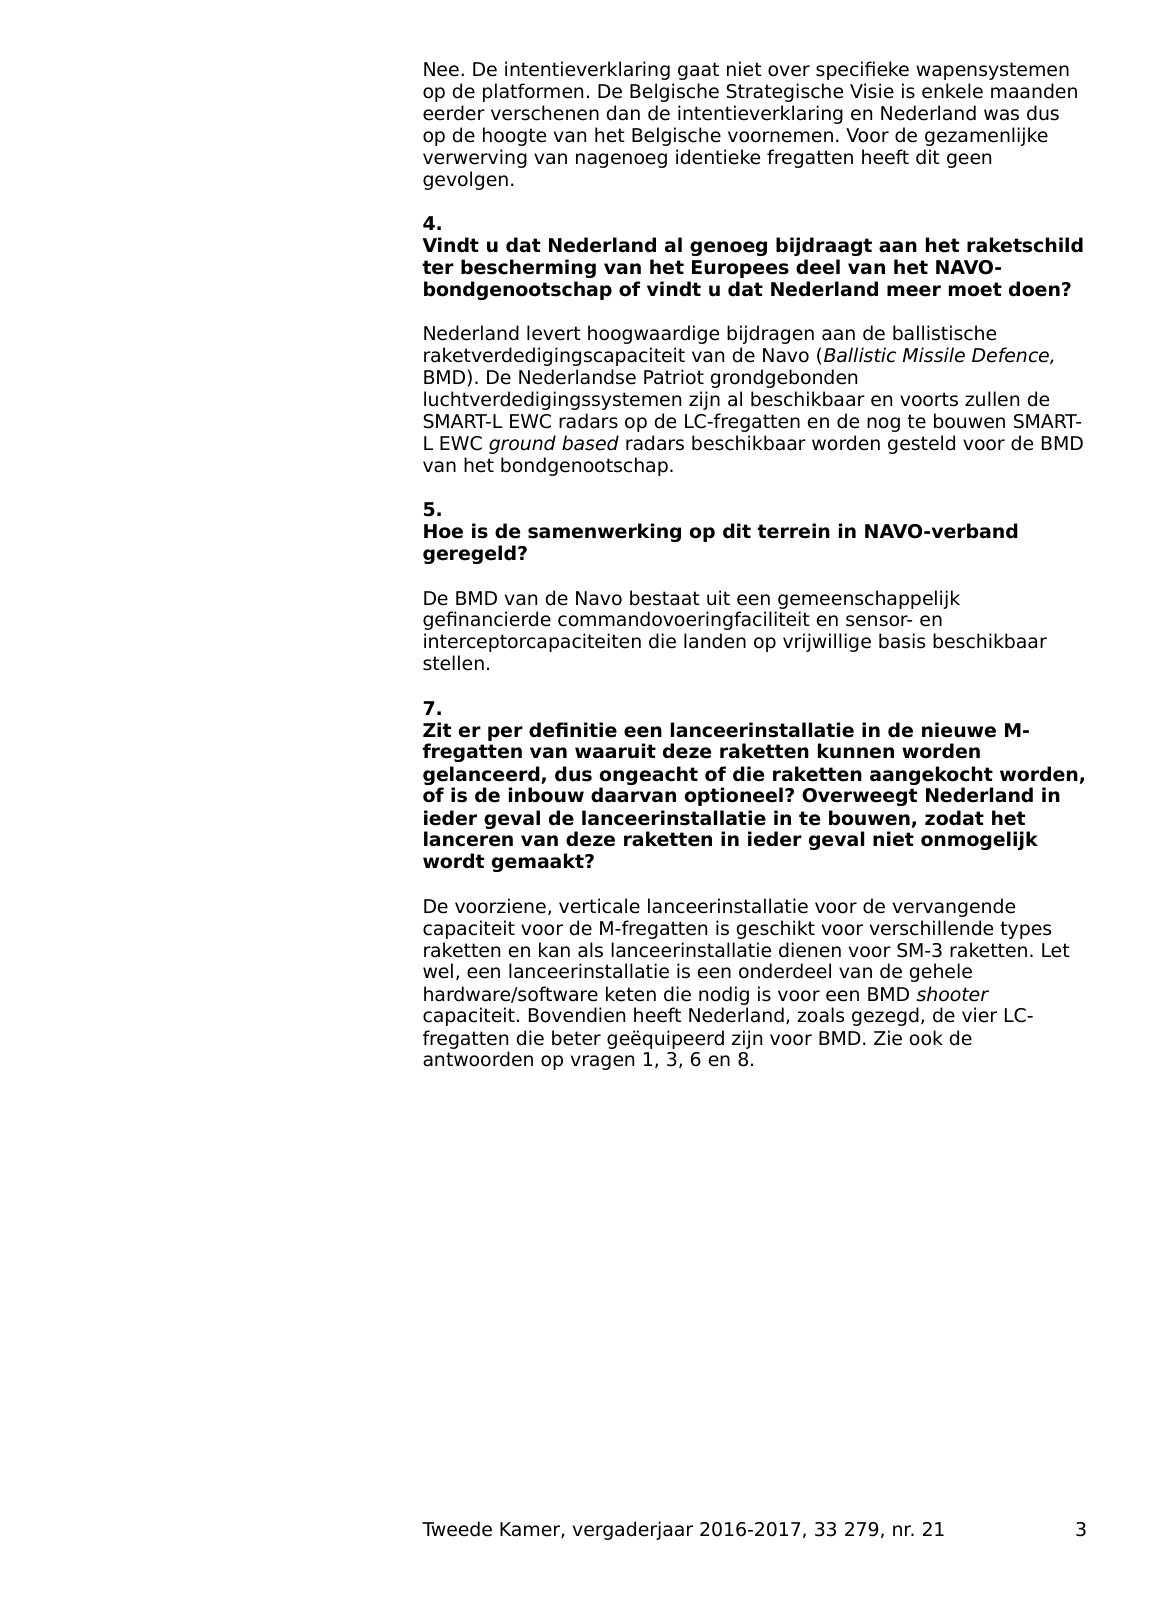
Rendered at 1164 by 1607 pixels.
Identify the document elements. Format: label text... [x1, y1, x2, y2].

text De voorziene, verticale lanceerinstallatie voor de vervangende capaciteit voor de M-fregatten is geschikt voor verschillende types raketten en kan als lanceerinstallatie dienen voor SM-3 raketten. Let wel, een lanceerinstallatie is een onderdeel van de gehele hardware/software keten die nodig is voor een BMD shooter capaciteit. Bovendien heeft Nederland, zoals gezegd, de vier LC-fregatten die beter geëquipeerd zijn voor BMD. Zie ook de antwoorden op vragen 1, 3, 6 en 8. [422, 896, 1087, 1071]
text De BMD van de Navo bestaat uit een gemeenschappelijk gefinancierde commandovoeringfaciliteit en sensor- en interceptorcapaciteiten die landen op vrijwillige basis beschikbaar stellen. [422, 587, 1087, 675]
text Zit er per definitie een lanceerinstallatie in de nieuwe M-fregatten van waaruit deze raketten kunnen worden gelanceerd, dus ongeacht of die raketten aangekocht worden, of is de inbouw daarvan optioneel? Overweegt Nederland in ieder geval de lanceerinstallatie in te bouwen, zodat het lanceren van deze raketten in ieder geval niet onmogelijk wordt gemaakt? [422, 719, 1087, 873]
text Hoe is de samenwerking op dit terrein in NAVO-verband geregeld? [422, 521, 1087, 565]
text Nederland levert hoogwaardige bijdragen aan de ballistische raketverdedigingscapaciteit van de Navo (Ballistic Missile Defence, BMD). De Nederlandse Patriot grondgebonden luchtverdedigingssystemen zijn al beschikbaar en voorts zullen de SMART-L EWC radars op de LC-fregatten en de nog te bouwen SMART-L EWC ground based radars beschikbaar worden gesteld voor de BMD van het bondgenootschap. [422, 323, 1087, 477]
text Vindt u dat Nederland al genoeg bijdraagt aan het raketschild ter bescherming van het Europees deel van het NAVO-bondgenootschap of vindt u dat Nederland meer moet doen? [422, 235, 1087, 301]
text 4. [422, 213, 1087, 235]
text Nee. De intentieverklaring gaat niet over specifieke wapensystemen op de platformen. De Belgische Strategische Visie is enkele maanden eerder verschenen dan de intentieverklaring en Nederland was dus op de hoogte van het Belgische voornemen. Voor de gezamenlijke verwerving van nagenoeg identieke fregatten heeft dit geen gevolgen. [422, 59, 1087, 191]
text 5. [422, 499, 1087, 521]
text 7. [422, 697, 1087, 719]
